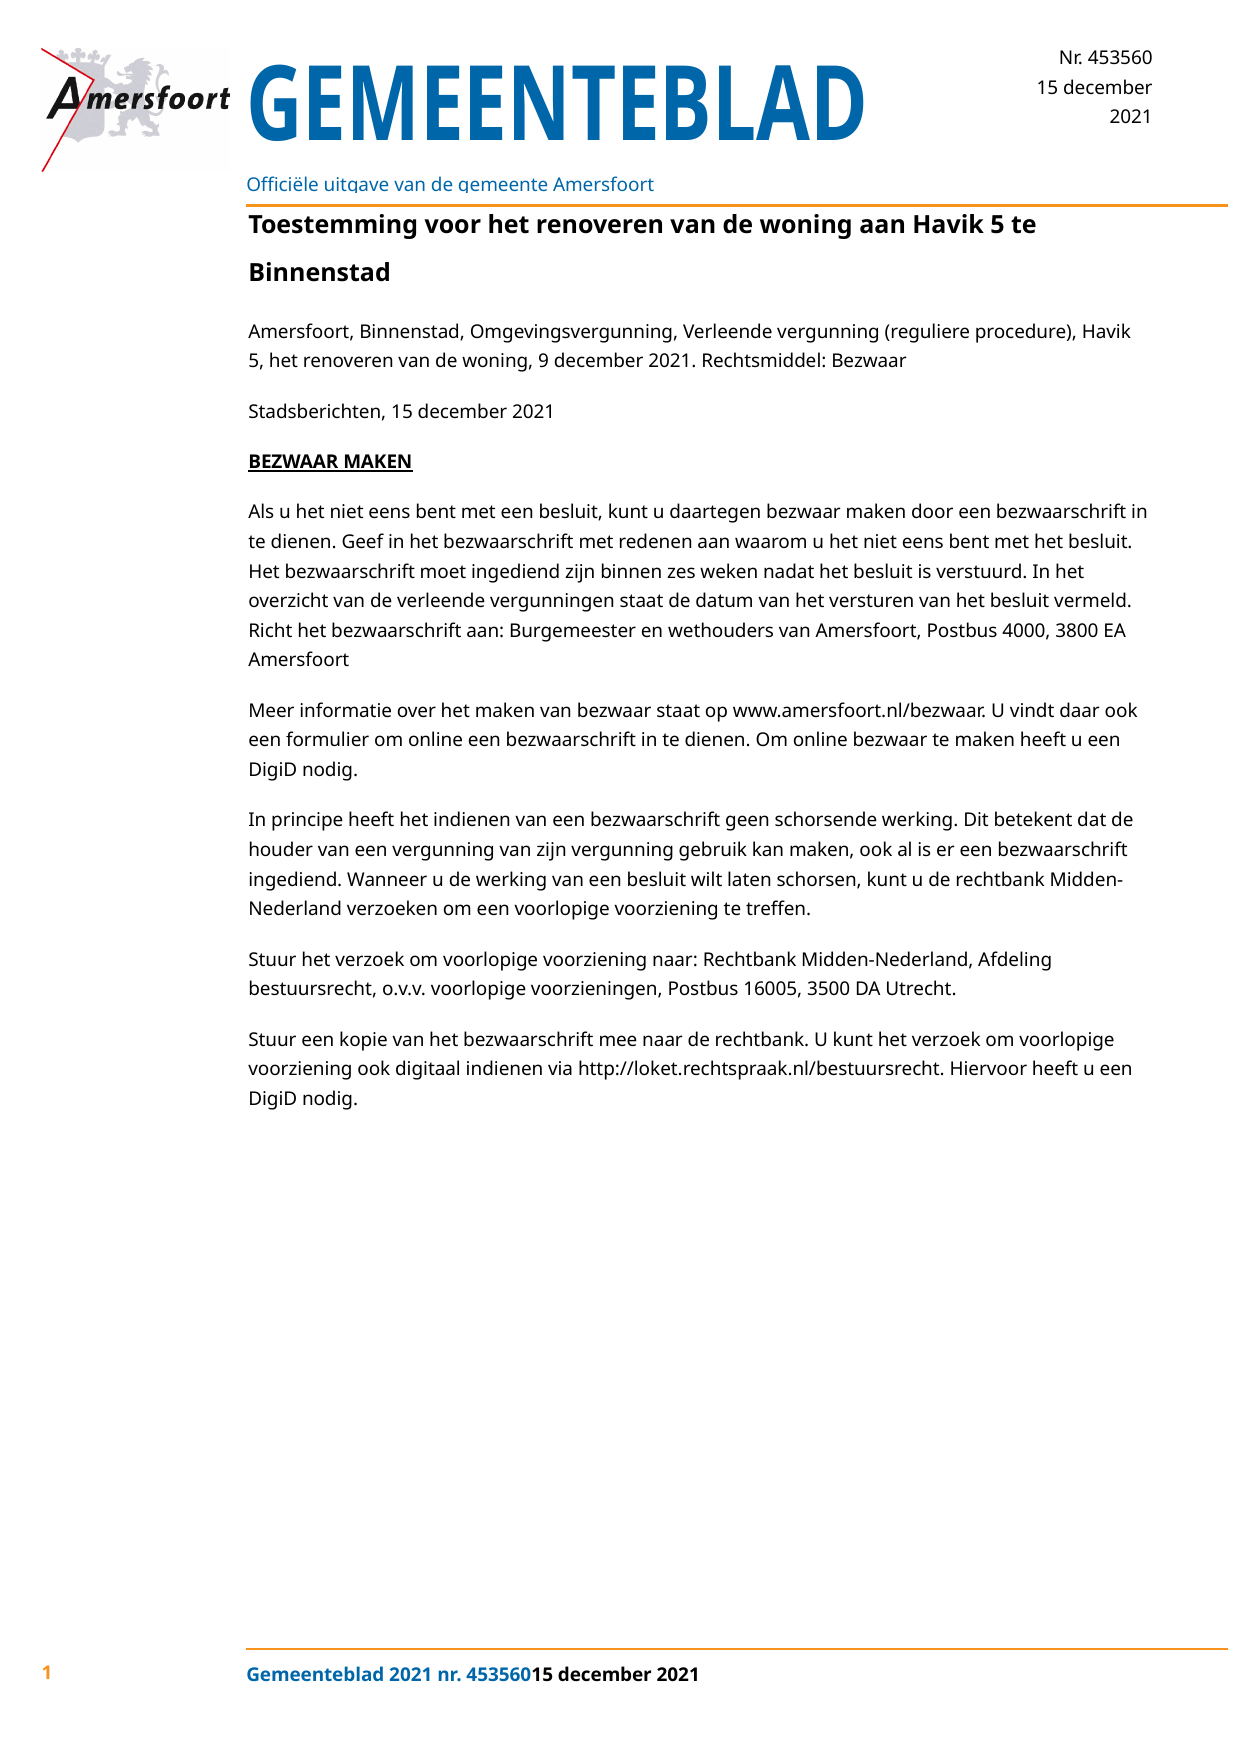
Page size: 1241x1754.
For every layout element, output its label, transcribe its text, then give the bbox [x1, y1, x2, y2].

picture [41, 47, 231, 172]
text Als u het niet eens bent met een besluit, kunt u daartegen bezwaar maken door een bezwaarschrift in te dienen. Geef in het bezwaarschrift met redenen aan waarom u het niet eens bent met het besluit. Het bezwaarschrift moet ingediend zijn binnen zes weken nadat het besluit is verstuurd. In het overzicht van de verleende vergunningen staat de datum van het versturen van het besluit vermeld. Richt het bezwaarschrift aan: Burgemeester en wethouders van Amersfoort, Postbus 4000, 3800 EA Amersfoort [248, 499, 1152, 672]
text Stadsberichten, 15 december 2021 [248, 398, 1152, 424]
text BEZWAAR MAKEN [248, 448, 1152, 474]
text Stuur het verzoek om voorlopige voorziening naar: Rechtbank Midden-Nederland, Afdeling bestuursrecht, o.v.v. voorlopige voorzieningen, Postbus 16005, 3500 DA Utrecht. [248, 946, 1152, 1001]
text Meer informatie over het maken van bezwaar staat op www.amersfoort.nl/bezwaar. U vindt daar ook een formulier om online een bezwaarschrift in te dienen. Om online bezwaar te maken heeft u een DigiD nodig. [248, 697, 1152, 782]
text Amersfoort, Binnenstad, Omgevingsvergunning, Verleende vergunning (reguliere procedure), Havik 5, het renoveren van de woning, 9 december 2021. Rechtsmiddel: Bezwaar [248, 318, 1152, 373]
text In principe heeft het indienen van een bezwaarschrift geen schorsende werking. Dit betekent dat de houder van een vergunning van zijn vergunning gebruik kan maken, ook al is er een bezwaarschrift ingediend. Wanneer u de werking van een besluit wilt laten schorsen, kunt u de rechtbank Midden-Nederland verzoeken om een voorlopige voorziening te treffen. [248, 807, 1152, 921]
text Stuur een kopie van het bezwaarschrift mee naar de rechtbank. U kunt het verzoek om voorlopige voorziening ook digitaal indienen via http://loket.rechtspraak.nl/bestuursrecht. Hiervoor heeft u een DigiD nodig. [248, 1026, 1152, 1111]
text Toestemming voor het renoveren van de woning aan Havik 5 te Binnenstad [248, 207, 1152, 288]
